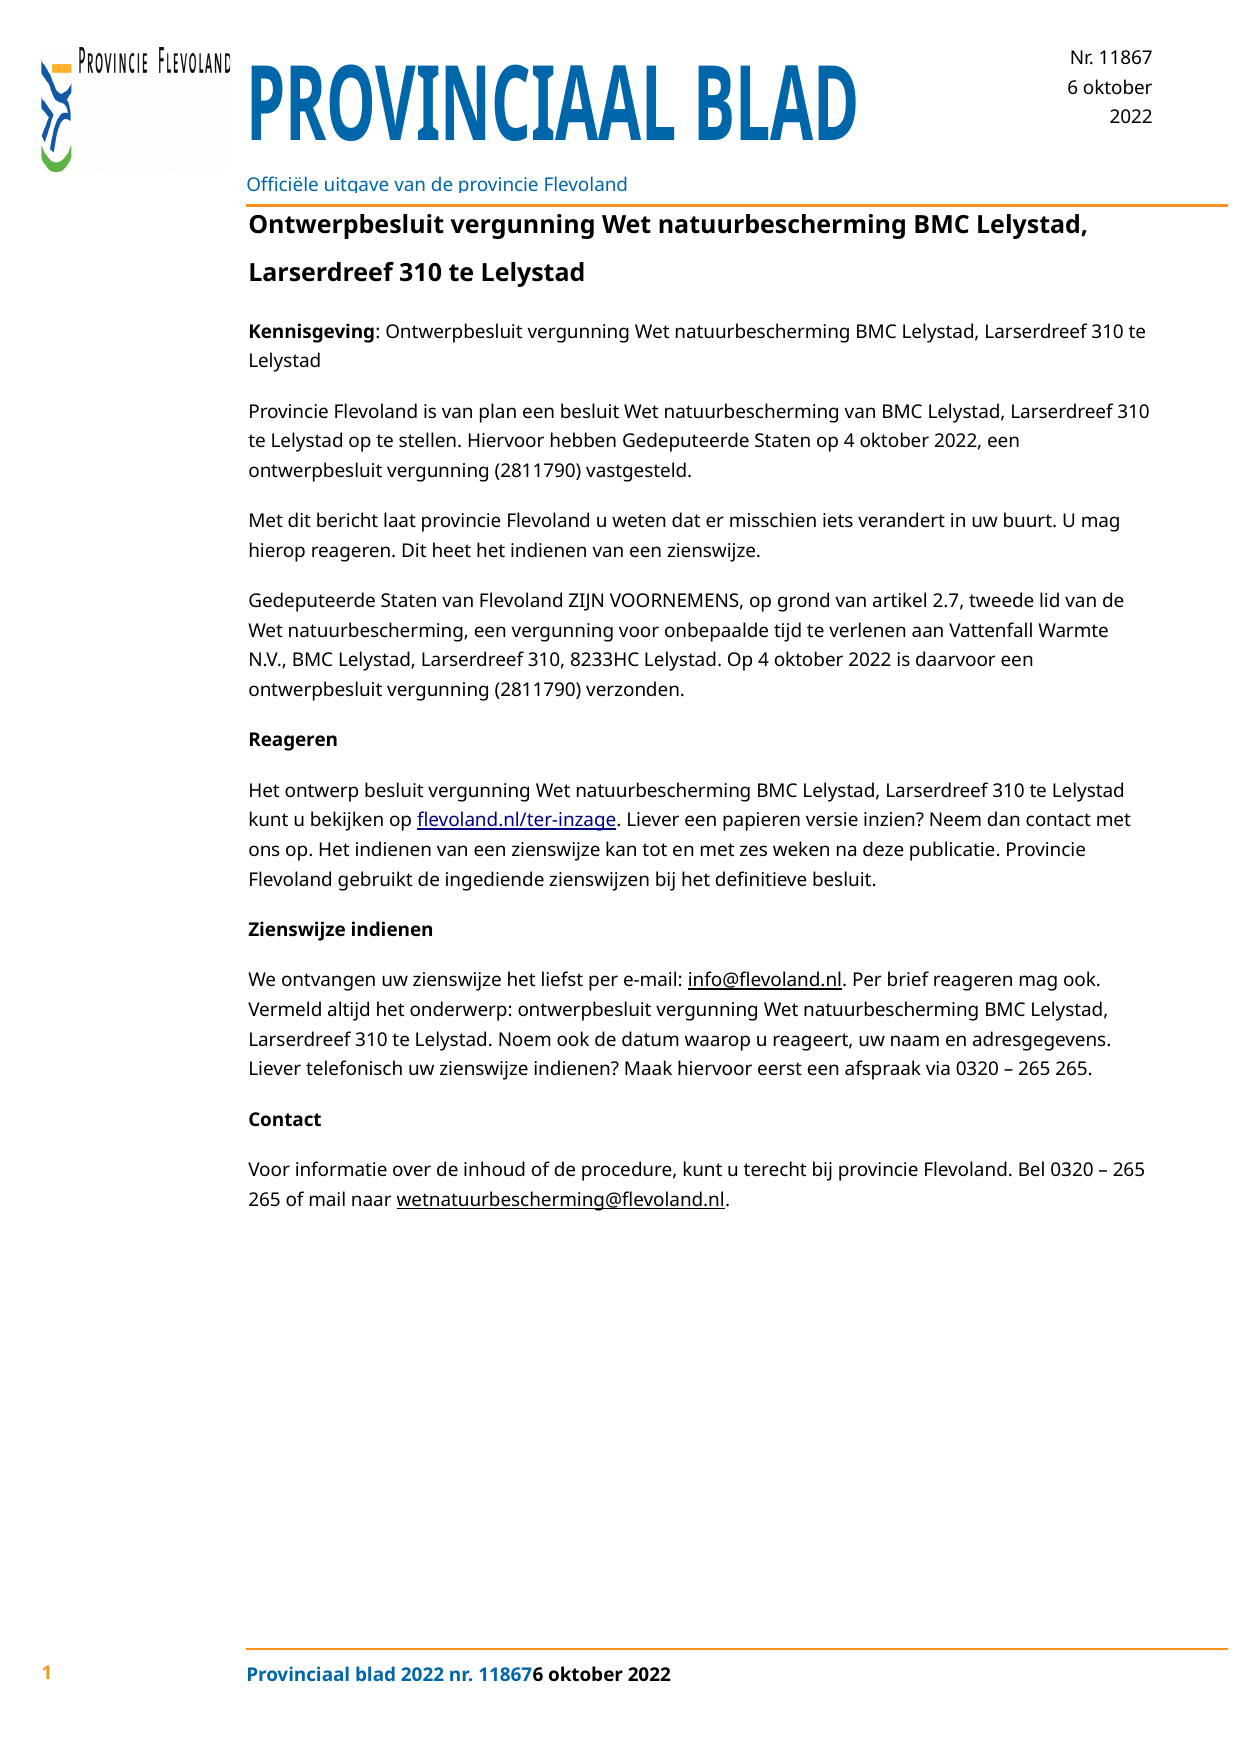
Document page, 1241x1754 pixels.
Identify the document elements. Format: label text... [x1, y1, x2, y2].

text Het ontwerp besluit vergunning Wet natuurbescherming BMC Lelystad, Larserdreef 310 te Lelystad kunt u bekijken op flevoland.nl/ter-inzage. Liever een papieren versie inzien? Neem dan contact met ons op. Het indienen van een zienswijze kan tot en met zes weken na deze publicatie. Provincie Flevoland gebruikt de ingediende zienswijzen bij het definitieve besluit. [248, 777, 1152, 892]
text Gedeputeerde Staten van Flevoland ZIJN VOORNEMENS, op grond van artikel 2.7, tweede lid van de Wet natuurbescherming, een vergunning voor onbepaalde tijd te verlenen aan Vattenfall Warmte N.V., BMC Lelystad, Larserdreef 310, 8233HC Lelystad. Op 4 oktober 2022 is daarvoor een ontwerpbesluit vergunning (2811790) verzonden. [248, 587, 1152, 702]
picture [41, 47, 231, 172]
text Kennisgeving: Ontwerpbesluit vergunning Wet natuurbescherming BMC Lelystad, Larserdreef 310 te Lelystad [248, 318, 1152, 373]
text Zienswijze indienen [248, 916, 1152, 942]
text Provincie Flevoland is van plan een besluit Wet natuurbescherming van BMC Lelystad, Larserdreef 310 te Lelystad op te stellen. Hiervoor hebben Gedeputeerde Staten op 4 oktober 2022, een ontwerpbesluit vergunning (2811790) vastgesteld. [248, 398, 1152, 483]
text Voor informatie over de inhoud of de procedure, kunt u terecht bij provincie Flevoland. Bel 0320 – 265 265 of mail naar wetnatuurbescherming@flevoland.nl. [248, 1156, 1152, 1212]
text Met dit bericht laat provincie Flevoland u weten dat er misschien iets verandert in uw buurt. U mag hierop reageren. Dit heet het indienen van een zienswijze. [248, 507, 1152, 563]
text Contact [248, 1106, 1152, 1132]
text We ontvangen uw zienswijze het liefst per e-mail: info@flevoland.nl. Per brief reageren mag ook. Vermeld altijd het onderwerp: ontwerpbesluit vergunning Wet natuurbescherming BMC Lelystad, Larserdreef 310 te Lelystad. Noem ook de datum waarop u reageert, uw naam en adresgegevens. Liever telefonisch uw zienswijze indienen? Maak hiervoor eerst een afspraak via 0320 – 265 265. [248, 967, 1152, 1081]
text Ontwerpbesluit vergunning Wet natuurbescherming BMC Lelystad, Larserdreef 310 te Lelystad [248, 207, 1152, 288]
text Reageren [248, 727, 1152, 752]
